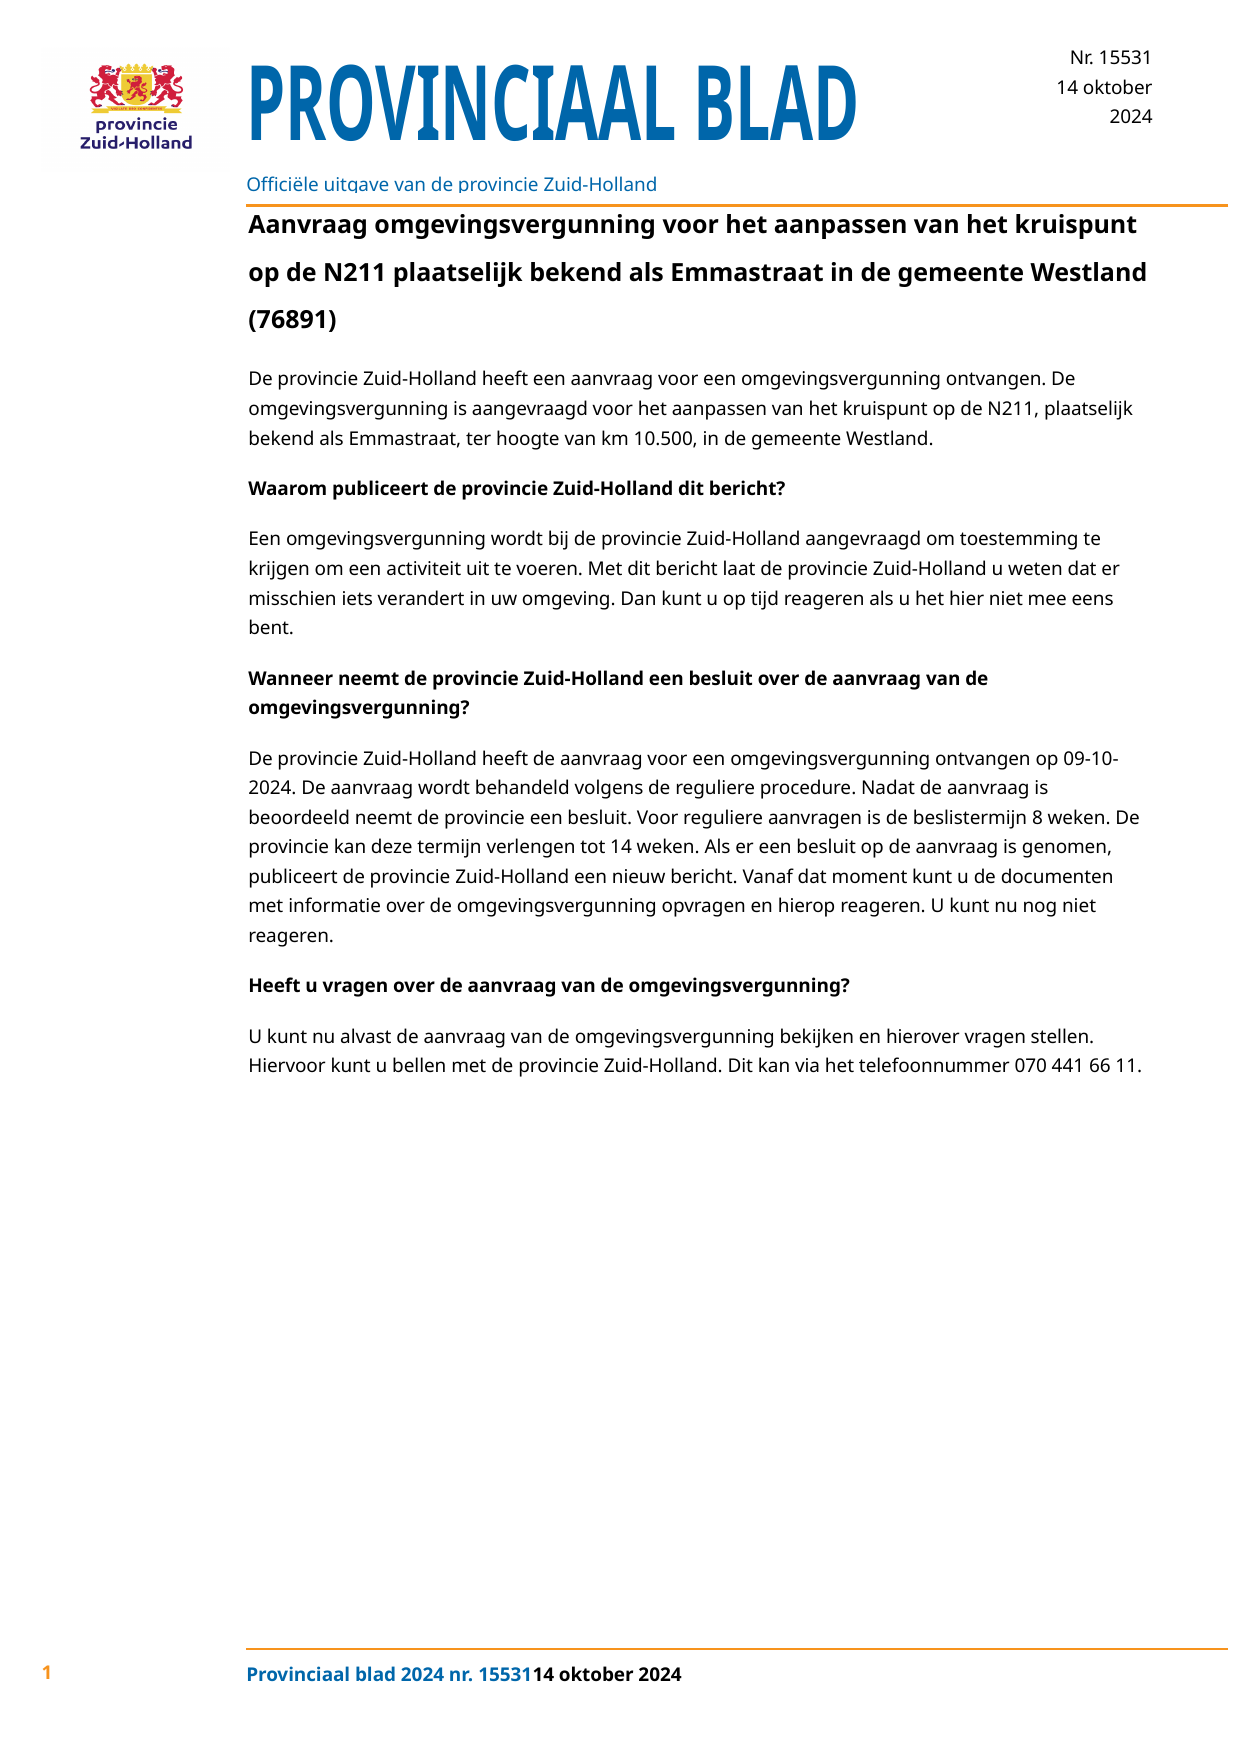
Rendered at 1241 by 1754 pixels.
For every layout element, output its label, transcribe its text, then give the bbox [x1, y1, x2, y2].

text U kunt nu alvast de aanvraag van de omgevingsvergunning bekijken en hierover vragen stellen. Hiervoor kunt u bellen met de provincie Zuid-Holland. Dit kan via het telefoonnummer 070 441 66 11. [248, 1023, 1152, 1078]
text Waarom publiceert de provincie Zuid-Holland dit bericht? [248, 475, 1152, 501]
text Aanvraag omgevingsvergunning voor het aanpassen van het kruispunt op de N211 plaatselijk bekend als Emmastraat in de gemeente Westland (76891) [248, 207, 1152, 336]
text Wanneer neemt de provincie Zuid-Holland een besluit over de aanvraag van de omgevingsvergunning? [248, 665, 1152, 720]
text De provincie Zuid-Holland heeft een aanvraag voor een omgevingsvergunning ontvangen. De omgevingsvergunning is aangevraagd voor het aanpassen van het kruispunt op de N211, plaatselijk bekend als Emmastraat, ter hoogte van km 10.500, in de gemeente Westland. [248, 366, 1152, 450]
text De provincie Zuid-Holland heeft de aanvraag voor een omgevingsvergunning ontvangen op 09-10-2024. De aanvraag wordt behandeld volgens de reguliere procedure. Nadat de aanvraag is beoordeeld neemt de provincie een besluit. Voor reguliere aanvragen is de beslistermijn 8 weken. De provincie kan deze termijn verlengen tot 14 weken. Als er een besluit op de aanvraag is genomen, publiceert de provincie Zuid-Holland een nieuw bericht. Vanaf dat moment kunt u de documenten met informatie over de omgevingsvergunning opvragen en hierop reageren. U kunt nu nog niet reageren. [248, 745, 1152, 948]
text Heeft u vragen over de aanvraag van de omgevingsvergunning? [248, 973, 1152, 998]
picture [41, 47, 231, 172]
text Een omgevingsvergunning wordt bij de provincie Zuid-Holland aangevraagd om toestemming te krijgen om een activiteit uit te voeren. Met dit bericht laat de provincie Zuid-Holland u weten dat er misschien iets verandert in uw omgeving. Dan kunt u op tijd reageren als u het hier niet mee eens bent. [248, 526, 1152, 640]
